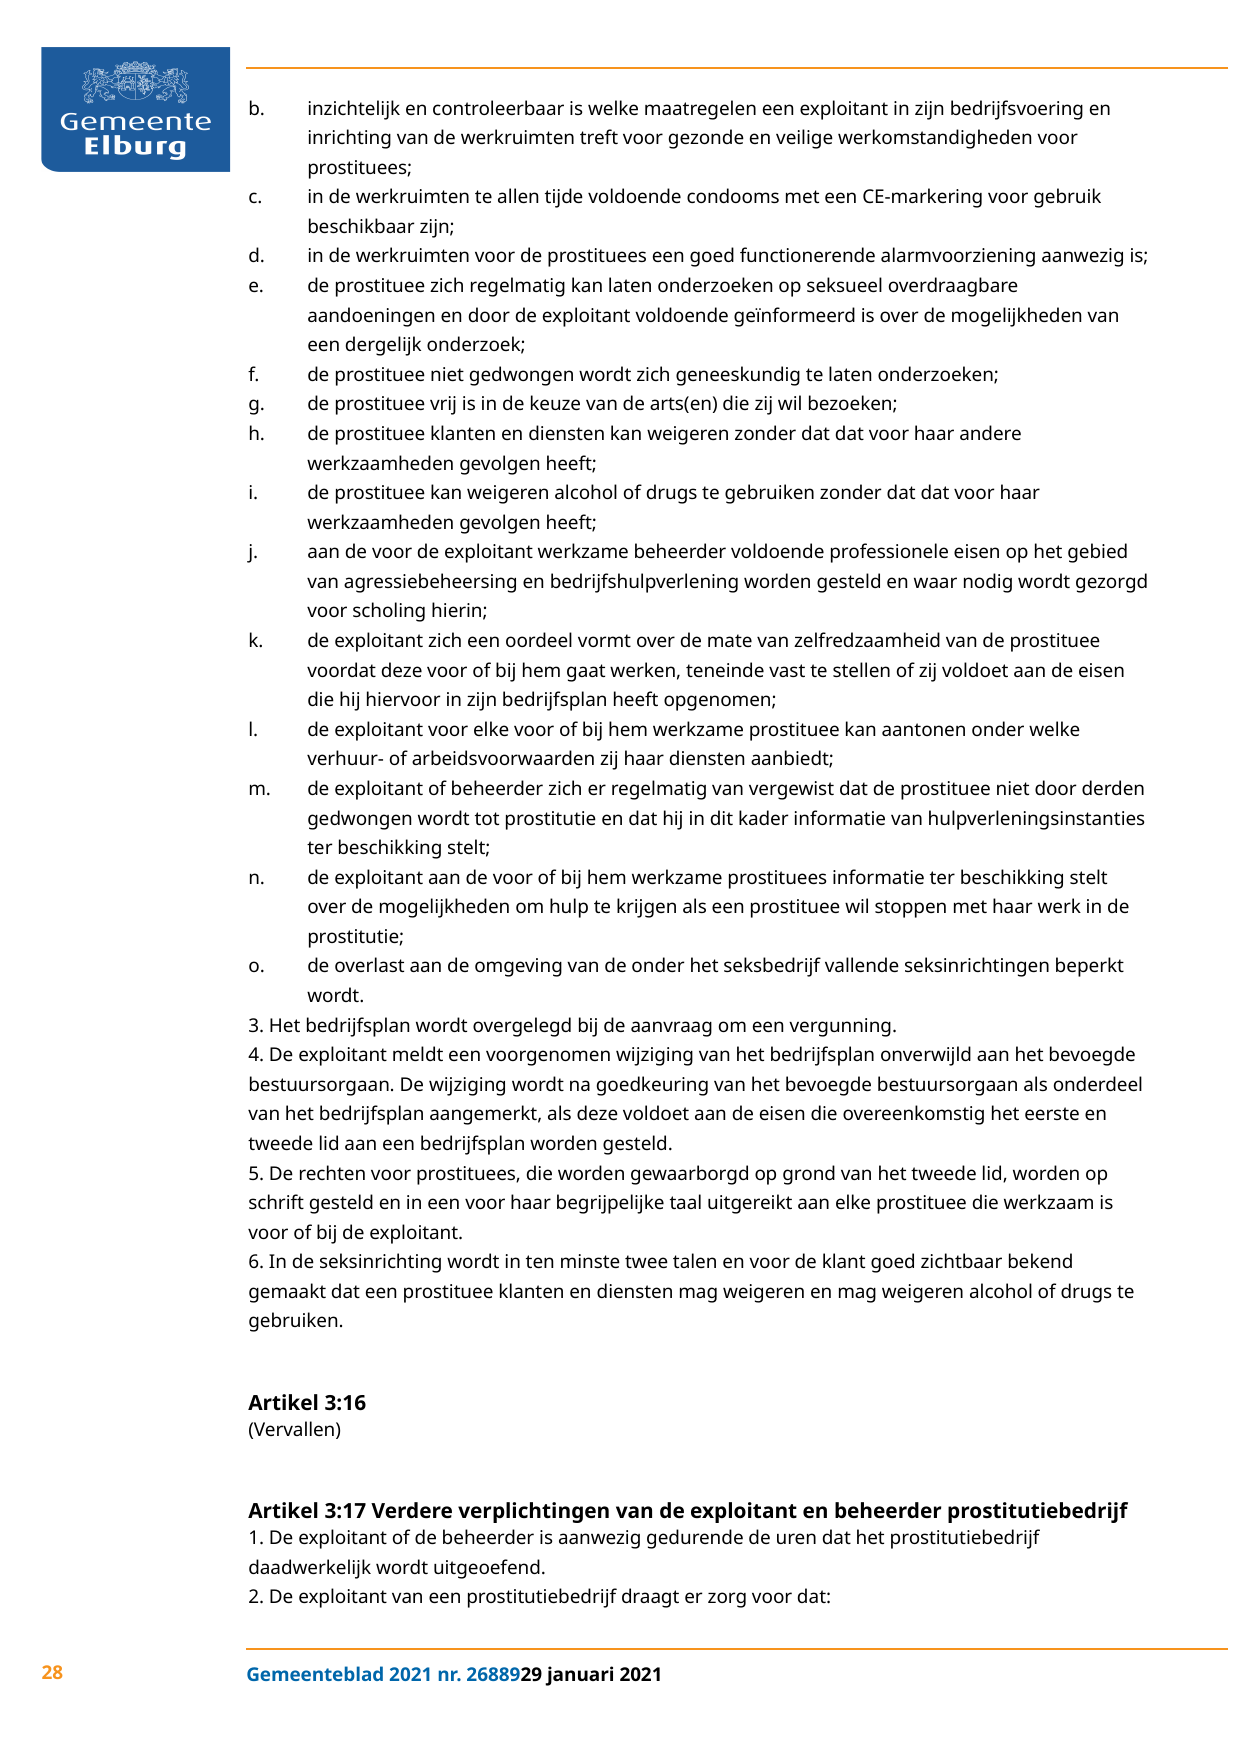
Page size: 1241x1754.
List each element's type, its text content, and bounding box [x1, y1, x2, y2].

text (Vervallen) [248, 1416, 1152, 1442]
list aan de voor de exploitant werkzame beheerder voldoende professionele eisen op het gebied van agressiebeheersing en bedrijfshulpverlening worden gesteld en waar nodig wordt gezorgd voor scholing hierin; [248, 538, 1152, 623]
list de prostituee kan weigeren alcohol of drugs te gebruiken zonder dat dat voor haar werkzaamheden gevolgen heeft; [248, 479, 1152, 535]
list de prostituee klanten en diensten kan weigeren zonder dat dat voor haar andere werkzaamheden gevolgen heeft; [248, 420, 1152, 476]
text 3. Het bedrijfsplan wordt overgelegd bij de aanvraag om een vergunning. [248, 1012, 1152, 1038]
text 6. In de seksinrichting wordt in ten minste twee talen en voor de klant goed zichtbaar bekend gemaakt dat een prostituee klanten en diensten mag weigeren en mag weigeren alcohol of drugs te gebruiken. [248, 1248, 1152, 1333]
text 4. De exploitant meldt een voorgenomen wijziging van het bedrijfsplan onverwijld aan het bevoegde bestuursorgaan. De wijziging wordt na goedkeuring van het bevoegde bestuursorgaan als onderdeel van het bedrijfsplan aangemerkt, als deze voldoet aan de eisen die overeenkomstig het eerste en tweede lid aan een bedrijfsplan worden gesteld. [248, 1041, 1152, 1156]
list in de werkruimten te allen tijde voldoende condooms met een CE-markering voor gebruik beschikbaar zijn; [248, 183, 1152, 239]
list de prostituee vrij is in de keuze van de arts(en) die zij wil bezoeken; [248, 391, 1152, 416]
list de overlast aan de omgeving van de onder het seksbedrijf vallende seksinrichtingen beperkt wordt. [248, 953, 1152, 1008]
list de exploitant voor elke voor of bij hem werkzame prostituee kan aantonen onder welke verhuur- of arbeidsvoorwaarden zij haar diensten aanbiedt; [248, 716, 1152, 771]
text Artikel 3:16 [248, 1388, 1152, 1416]
list in de werkruimten voor de prostituees een goed functionerende alarmvoorziening aanwezig is; [248, 243, 1152, 268]
text 5. De rechten voor prostituees, die worden gewaarborgd op grond van het tweede lid, worden op schrift gesteld en in een voor haar begrijpelijke taal uitgereikt aan elke prostituee die werkzaam is voor of bij de exploitant. [248, 1160, 1152, 1245]
picture [41, 47, 231, 172]
list de exploitant aan de voor of bij hem werkzame prostituees informatie ter beschikking stelt over de mogelijkheden om hulp te krijgen als een prostituee wil stoppen met haar werk in de prostitutie; [248, 864, 1152, 949]
text 2. De exploitant van een prostitutiebedrijf draagt er zorg voor dat: [248, 1584, 1152, 1609]
list de prostituee niet gedwongen wordt zich geneeskundig te laten onderzoeken; [248, 361, 1152, 387]
list de prostituee zich regelmatig kan laten onderzoeken op seksueel overdraagbare aandoeningen en door de exploitant voldoende geïnformeerd is over de mogelijkheden van een dergelijk onderzoek; [248, 272, 1152, 357]
list inzichtelijk en controleerbaar is welke maatregelen een exploitant in zijn bedrijfsvoering en inrichting van de werkruimten treft voor gezonde en veilige werkomstandigheden voor prostituees; [248, 95, 1152, 180]
list de exploitant of beheerder zich er regelmatig van vergewist dat de prostituee niet door derden gedwongen wordt tot prostitutie en dat hij in dit kader informatie van hulpverleningsinstanties ter beschikking stelt; [248, 775, 1152, 860]
text 1. De exploitant of de beheerder is aanwezig gedurende de uren dat het prostitutiebedrijf daadwerkelijk wordt uitgeoefend. [248, 1524, 1152, 1580]
list de exploitant zich een oordeel vormt over de mate van zelfredzaamheid van de prostituee voordat deze voor of bij hem gaat werken, teneinde vast te stellen of zij voldoet aan de eisen die hij hiervoor in zijn bedrijfsplan heeft opgenomen; [248, 627, 1152, 712]
text Artikel 3:17 Verdere verplichtingen van de exploitant en beheerder prostitutiebedrijf [248, 1496, 1152, 1524]
